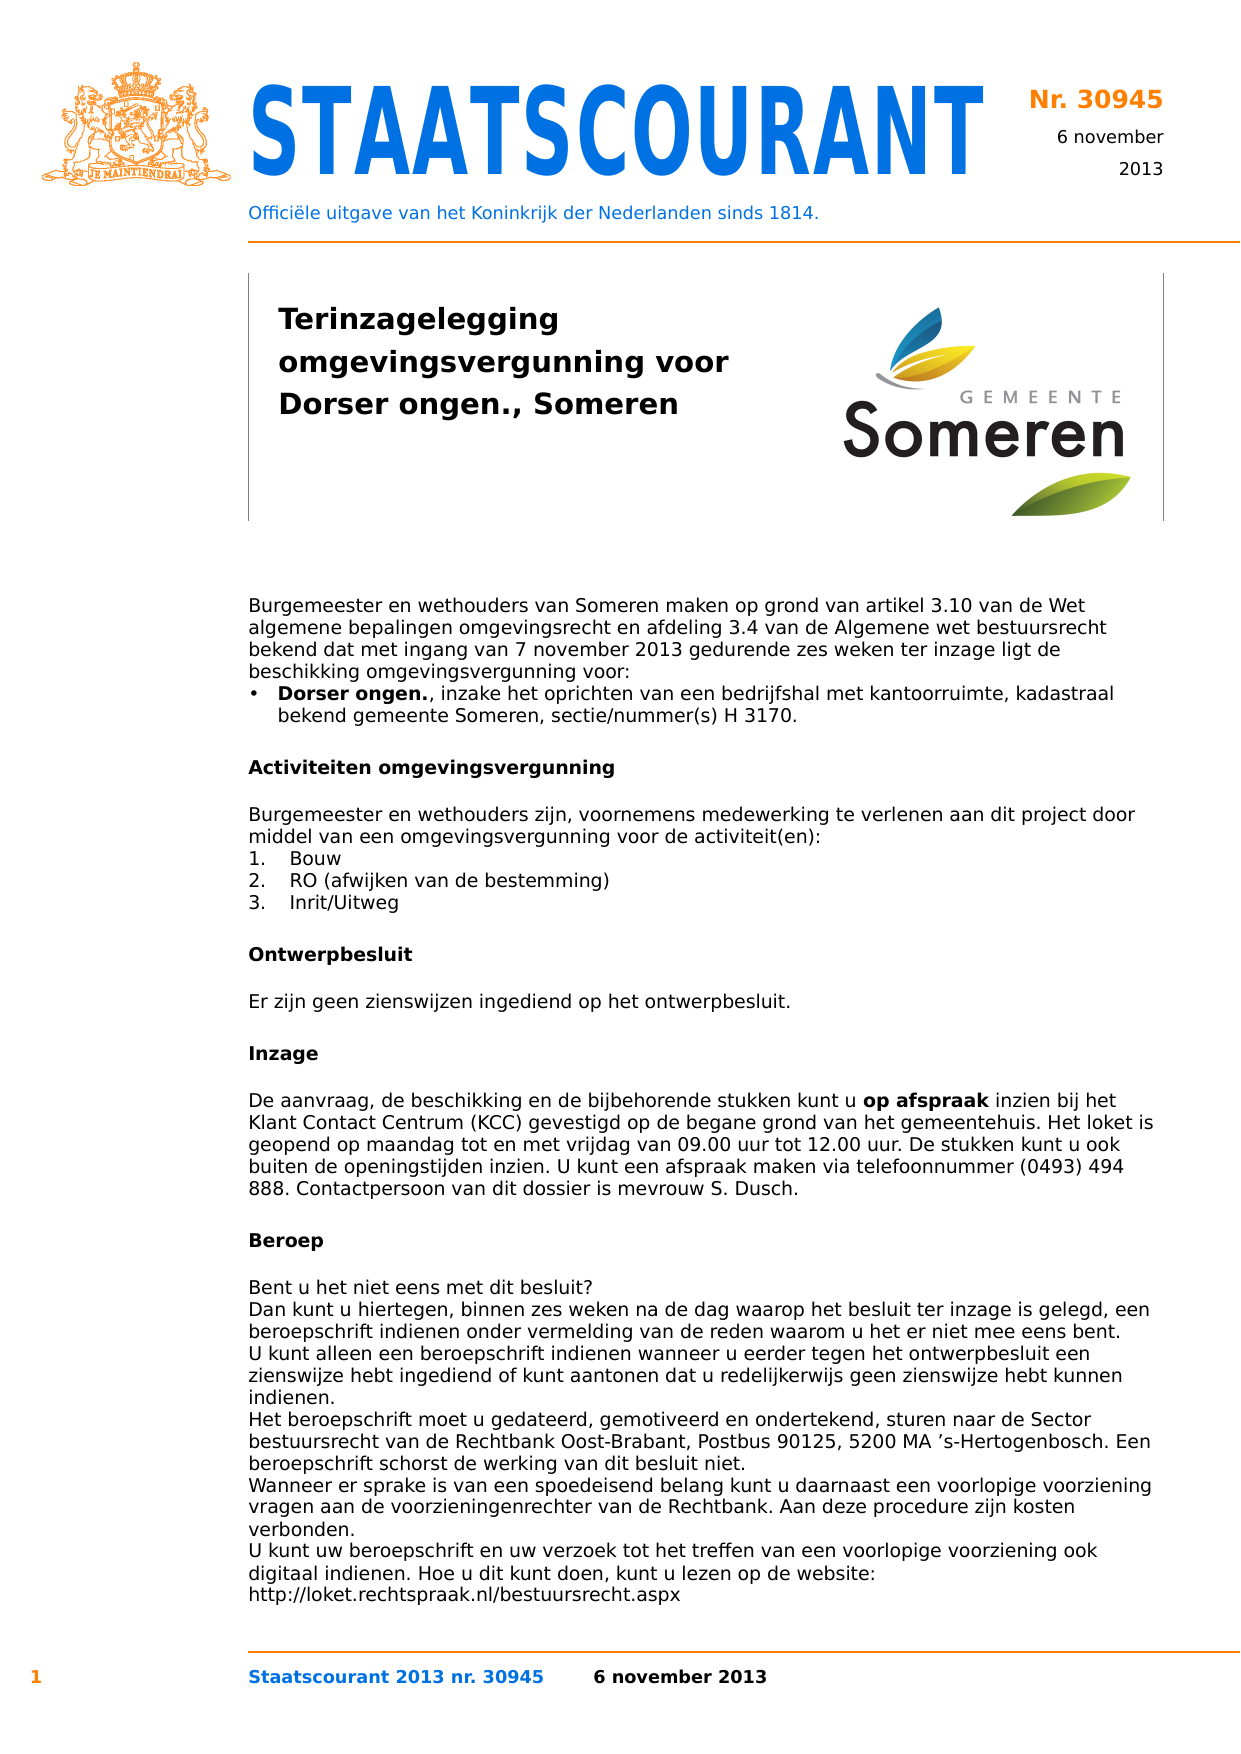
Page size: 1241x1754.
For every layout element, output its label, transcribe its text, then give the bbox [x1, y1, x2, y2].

table_header [25, 62, 248, 241]
table_header STAATSCOURANT [248, 62, 998, 203]
text Burgemeester en wethouders van Someren maken op grond van artikel 3.10 van de Wet algemene bepalingen omgevingsrecht en afdeling 3.4 van de Algemene wet bestuursrecht bekend dat met ingang van 7 november 2013 gedurende zes weken ter inzage ligt de beschikking omgevingsvergunning voor: [248, 595, 1163, 683]
subtitle Beroep [248, 1230, 1163, 1252]
text 3. Inrit/Uitweg [248, 892, 1163, 914]
text 2. RO (afwijken van de bestemming) [248, 870, 1163, 892]
table_header Nr. 30945 [998, 62, 1240, 121]
text U kunt alleen een beroepschrift indienen wanneer u eerder tegen het ontwerpbesluit een zienswijze hebt ingediend of kunt aantonen dat u redelijkerwijs geen zienswijze hebt kunnen indienen. [248, 1343, 1163, 1408]
subtitle Activiteiten omgevingsvergunning [248, 757, 1163, 779]
subtitle Ontwerpbesluit [248, 944, 1163, 966]
table_cell 6 november [998, 121, 1240, 153]
text Er zijn geen zienswijzen ingediend op het ontwerpbesluit. [248, 991, 1163, 1013]
text Het beroepschrift moet u gedateerd, gemotiveerd en ondertekend, sturen naar de Sector bestuursrecht van de Rechtbank Oost-Brabant, Postbus 90125, 5200 MA ’s-Hertogenbosch. Een beroepschrift schorst de werking van dit besluit niet. [248, 1408, 1163, 1474]
text Burgemeester en wethouders zijn, voornemens medewerking te verlenen aan dit project door middel van een omgevingsvergunning voor de activiteit(en): [248, 804, 1163, 848]
text U kunt uw beroepschrift en uw verzoek tot het treffen van een voorlopige voorziening ook digitaal indienen. Hoe u dit kunt doen, kunt u lezen op de website: http://loket.rechtspraak.nl/bestuursrecht.aspx [248, 1540, 1163, 1606]
text 1. Bouw [248, 848, 1163, 870]
text Wanneer er sprake is van een spoedeisend belang kunt u daarnaast een voorlopige voorziening vragen aan de voorzieningenrechter van de Rechtbank. Aan deze procedure zijn kosten verbonden. [248, 1474, 1163, 1540]
table_cell Officiële uitgave van het Koninkrijk der Nederlanden sinds 1814. [248, 203, 1240, 241]
text • Dorser ongen., inzake het oprichten van een bedrijfshal met kantoorruimte, kadastraal bekend gemeente Someren, sectie/nummer(s) H 3170. [248, 683, 1163, 727]
text Dan kunt u hiertegen, binnen zes weken na de dag waarop het besluit ter inzage is gelegd, een beroepschrift indienen onder vermelding van de reden waarom u het er niet mee eens bent. [248, 1299, 1163, 1343]
text De aanvraag, de beschikking en de bijbehorende stukken kunt u op afspraak inzien bij het Klant Contact Centrum (KCC) gevestigd op de begane grond van het gemeentehuis. Het loket is geopend op maandag tot en met vrijdag van 09.00 uur tot 12.00 uur. De stukken kunt u ook buiten de openingstijden inzien. U kunt een afspraak maken via telefoonnummer (0493) 494 888. Contactpersoon van dit dossier is mevrouw S. Dusch. [248, 1090, 1163, 1200]
subtitle Inzage [248, 1043, 1163, 1065]
picture [838, 302, 1134, 521]
picture [41, 62, 231, 186]
subtitle Terinzagelegging omgevingsvergunning voor Dorser ongen., Someren [249, 273, 1163, 521]
text Bent u het niet eens met dit besluit? [248, 1277, 1163, 1299]
table_cell 2013 [998, 153, 1240, 203]
